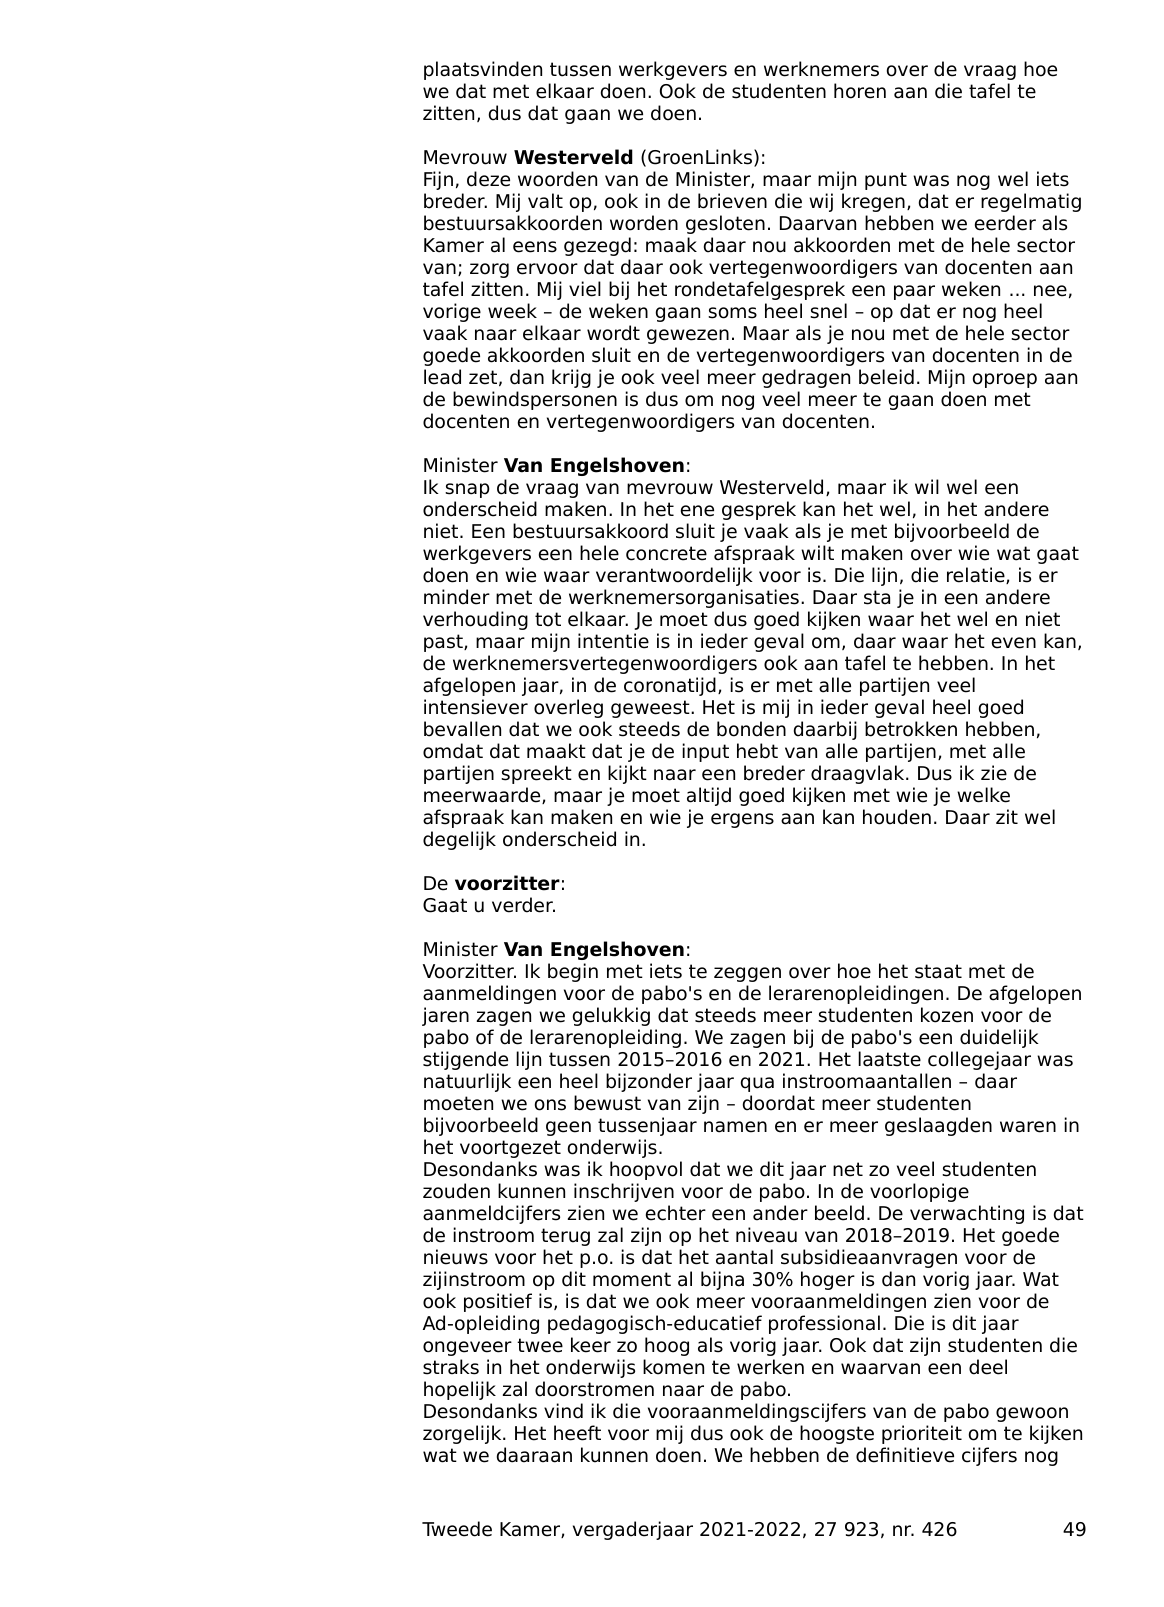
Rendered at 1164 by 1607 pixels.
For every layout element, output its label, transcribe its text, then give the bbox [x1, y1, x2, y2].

text Desondanks vind ik die vooraanmeldingscijfers van de pabo gewoon zorgelijk. Het heeft voor mij dus ook de hoogste prioriteit om te kijken wat we daaraan kunnen doen. We hebben de definitieve cijfers nog [422, 1401, 1087, 1467]
text Ik snap de vraag van mevrouw Westerveld, maar ik wil wel een onderscheid maken. In het ene gesprek kan het wel, in het andere niet. Een bestuursakkoord sluit je vaak als je met bijvoorbeeld de werkgevers een hele concrete afspraak wilt maken over wie wat gaat doen en wie waar verantwoordelijk voor is. Die lijn, die relatie, is er minder met de werknemersorganisaties. Daar sta je in een andere verhouding tot elkaar. Je moet dus goed kijken waar het wel en niet past, maar mijn intentie is in ieder geval om, daar waar het even kan, de werknemersvertegenwoordigers ook aan tafel te hebben. In het afgelopen jaar, in de coronatijd, is er met alle partijen veel intensiever overleg geweest. Het is mij in ieder geval heel goed bevallen dat we ook steeds de bonden daarbij betrokken hebben, omdat dat maakt dat je de input hebt van alle partijen, met alle partijen spreekt en kijkt naar een breder draagvlak. Dus ik zie de meerwaarde, maar je moet altijd goed kijken met wie je welke afspraak kan maken en wie je ergens aan kan houden. Daar zit wel degelijk onderscheid in. [422, 477, 1087, 851]
text plaatsvinden tussen werkgevers en werknemers over de vraag hoe we dat met elkaar doen. Ook de studenten horen aan die tafel te zitten, dus dat gaan we doen. [422, 59, 1087, 125]
text Minister Van Engelshoven: [422, 455, 1087, 477]
text De voorzitter: [422, 873, 1087, 895]
text Voorzitter. Ik begin met iets te zeggen over hoe het staat met de aanmeldingen voor de pabo's en de lerarenopleidingen. De afgelopen jaren zagen we gelukkig dat steeds meer studenten kozen voor de pabo of de lerarenopleiding. We zagen bij de pabo's een duidelijk stijgende lijn tussen 2015–2016 en 2021. Het laatste collegejaar was natuurlijk een heel bijzonder jaar qua instroomaantallen – daar moeten we ons bewust van zijn – doordat meer studenten bijvoorbeeld geen tussenjaar namen en er meer geslaagden waren in het voortgezet onderwijs. [422, 961, 1087, 1159]
text Fijn, deze woorden van de Minister, maar mijn punt was nog wel iets breder. Mij valt op, ook in de brieven die wij kregen, dat er regelmatig bestuursakkoorden worden gesloten. Daarvan hebben we eerder als Kamer al eens gezegd: maak daar nou akkoorden met de hele sector van; zorg ervoor dat daar ook vertegenwoordigers van docenten aan tafel zitten. Mij viel bij het rondetafelgesprek een paar weken ... nee, vorige week – de weken gaan soms heel snel – op dat er nog heel vaak naar elkaar wordt gewezen. Maar als je nou met de hele sector goede akkoorden sluit en de vertegenwoordigers van docenten in de lead zet, dan krijg je ook veel meer gedragen beleid. Mijn oproep aan de bewindspersonen is dus om nog veel meer te gaan doen met docenten en vertegenwoordigers van docenten. [422, 169, 1087, 433]
text Mevrouw Westerveld (GroenLinks): [422, 147, 1087, 169]
text Gaat u verder. [422, 895, 1087, 917]
text Desondanks was ik hoopvol dat we dit jaar net zo veel studenten zouden kunnen inschrijven voor de pabo. In de voorlopige aanmeldcijfers zien we echter een ander beeld. De verwachting is dat de instroom terug zal zijn op het niveau van 2018–2019. Het goede nieuws voor het p.o. is dat het aantal subsidieaanvragen voor de zijinstroom op dit moment al bijna 30% hoger is dan vorig jaar. Wat ook positief is, is dat we ook meer vooraanmeldingen zien voor de Ad-opleiding pedagogisch-educatief professional. Die is dit jaar ongeveer twee keer zo hoog als vorig jaar. Ook dat zijn studenten die straks in het onderwijs komen te werken en waarvan een deel hopelijk zal doorstromen naar de pabo. [422, 1159, 1087, 1401]
text Minister Van Engelshoven: [422, 939, 1087, 961]
